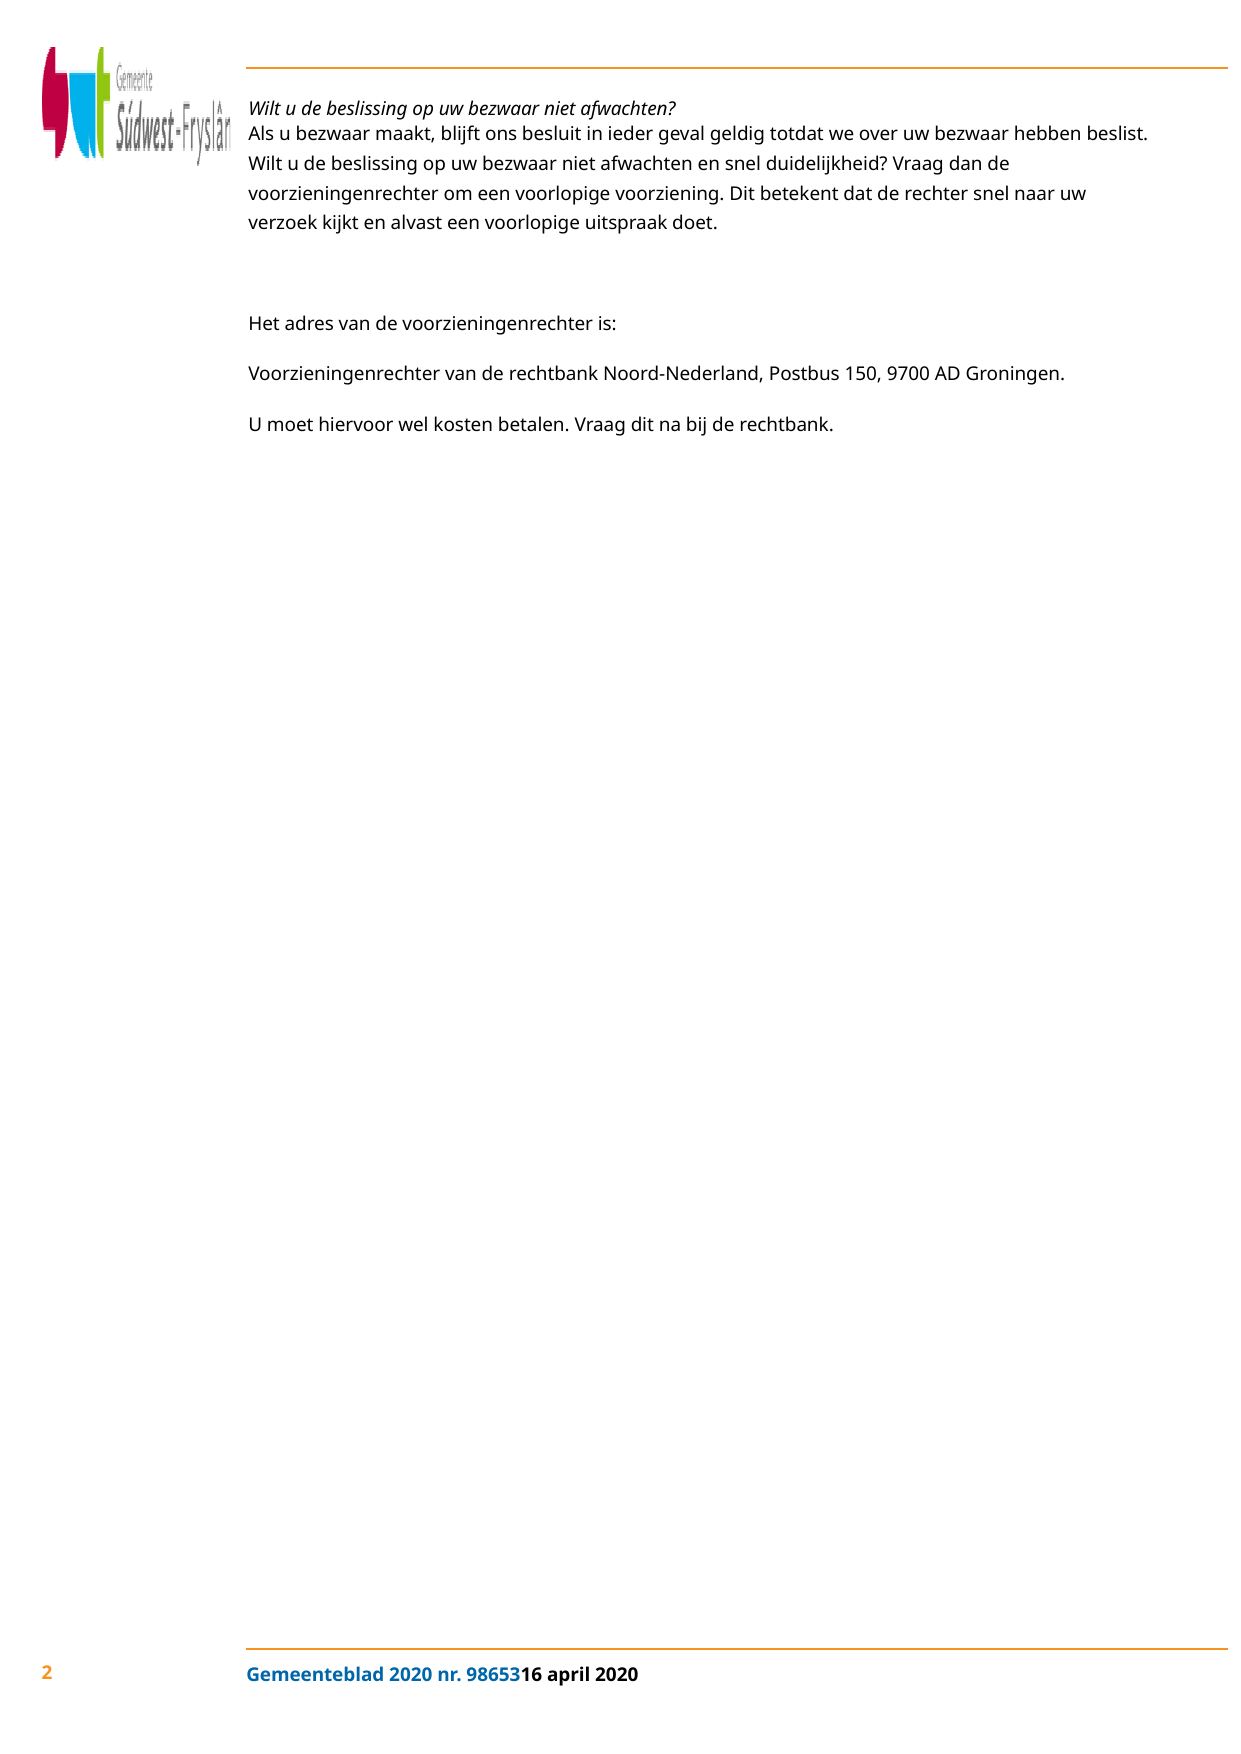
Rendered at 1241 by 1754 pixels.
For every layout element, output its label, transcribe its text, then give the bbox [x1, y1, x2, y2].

text Wilt u de beslissing op uw bezwaar niet afwachten? [248, 95, 1152, 121]
text U moet hiervoor wel kosten betalen. Vraag dit na bij de rechtbank. [248, 411, 1152, 437]
text Voorzieningenrechter van de rechtbank Noord-Nederland, Postbus 150, 9700 AD Groningen. [248, 361, 1152, 386]
text Als u bezwaar maakt, blijft ons besluit in ieder geval geldig totdat we over uw bezwaar hebben beslist. Wilt u de beslissing op uw bezwaar niet afwachten en snel duidelijkheid? Vraag dan de voorzieningenrechter om een voorlopige voorziening. Dit betekent dat de rechter snel naar uw verzoek kijkt en alvast een voorlopige uitspraak doet. [248, 121, 1152, 235]
picture [41, 47, 231, 172]
text Het adres van de voorzieningenrechter is: [248, 310, 1152, 336]
